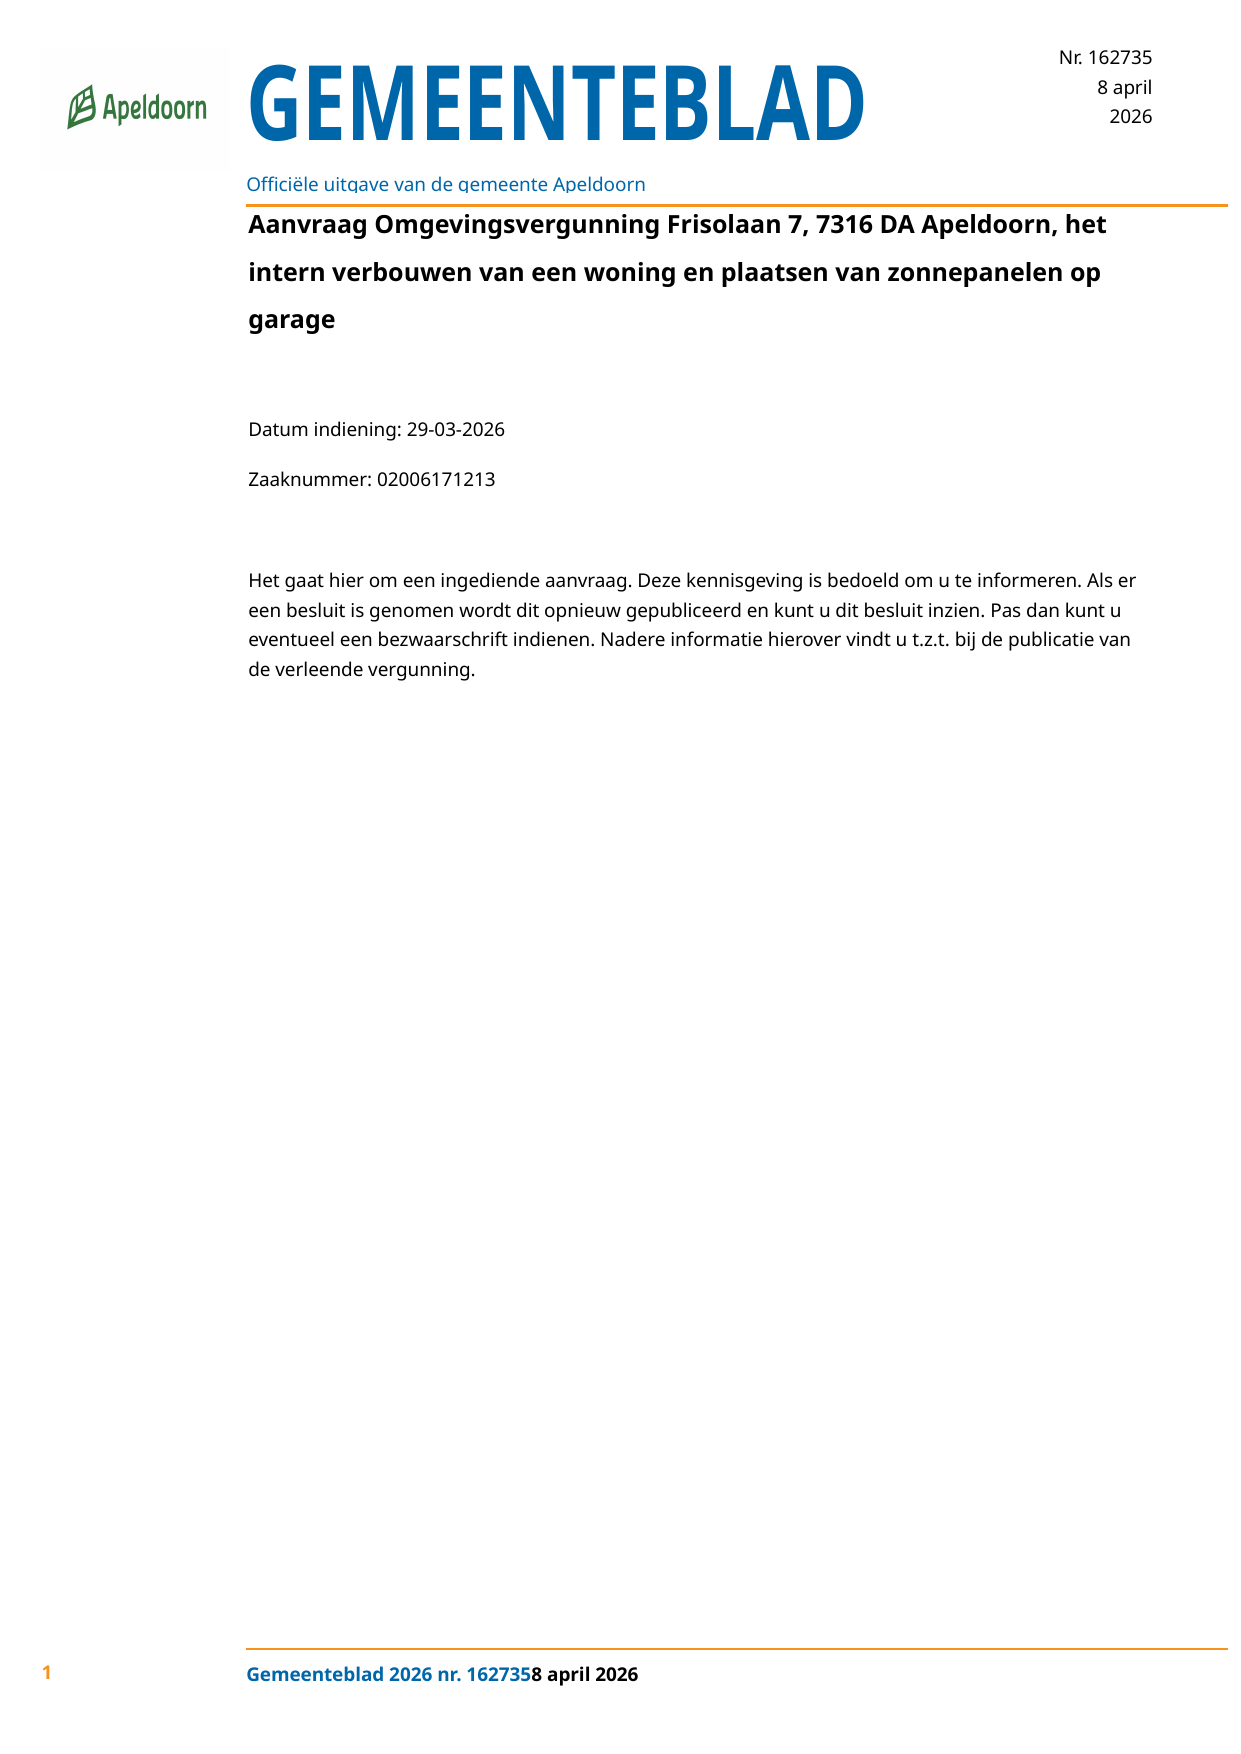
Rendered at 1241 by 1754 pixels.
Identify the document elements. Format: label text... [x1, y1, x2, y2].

text Datum indiening: 29-03-2026 [248, 416, 1152, 442]
text Het gaat hier om een ingediende aanvraag. Deze kennisgeving is bedoeld om u te informeren. Als er een besluit is genomen wordt dit opnieuw gepubliceerd en kunt u dit besluit inzien. Pas dan kunt u eventueel een bezwaarschrift indienen. Nadere informatie hierover vindt u t.z.t. bij de publicatie van de verleende vergunning. [248, 567, 1152, 682]
text Aanvraag Omgevingsvergunning Frisolaan 7, 7316 DA Apeldoorn, het intern verbouwen van een woning en plaatsen van zonnepanelen op garage [248, 207, 1152, 336]
text Zaaknummer: 02006171213 [248, 466, 1152, 492]
picture [41, 47, 231, 172]
